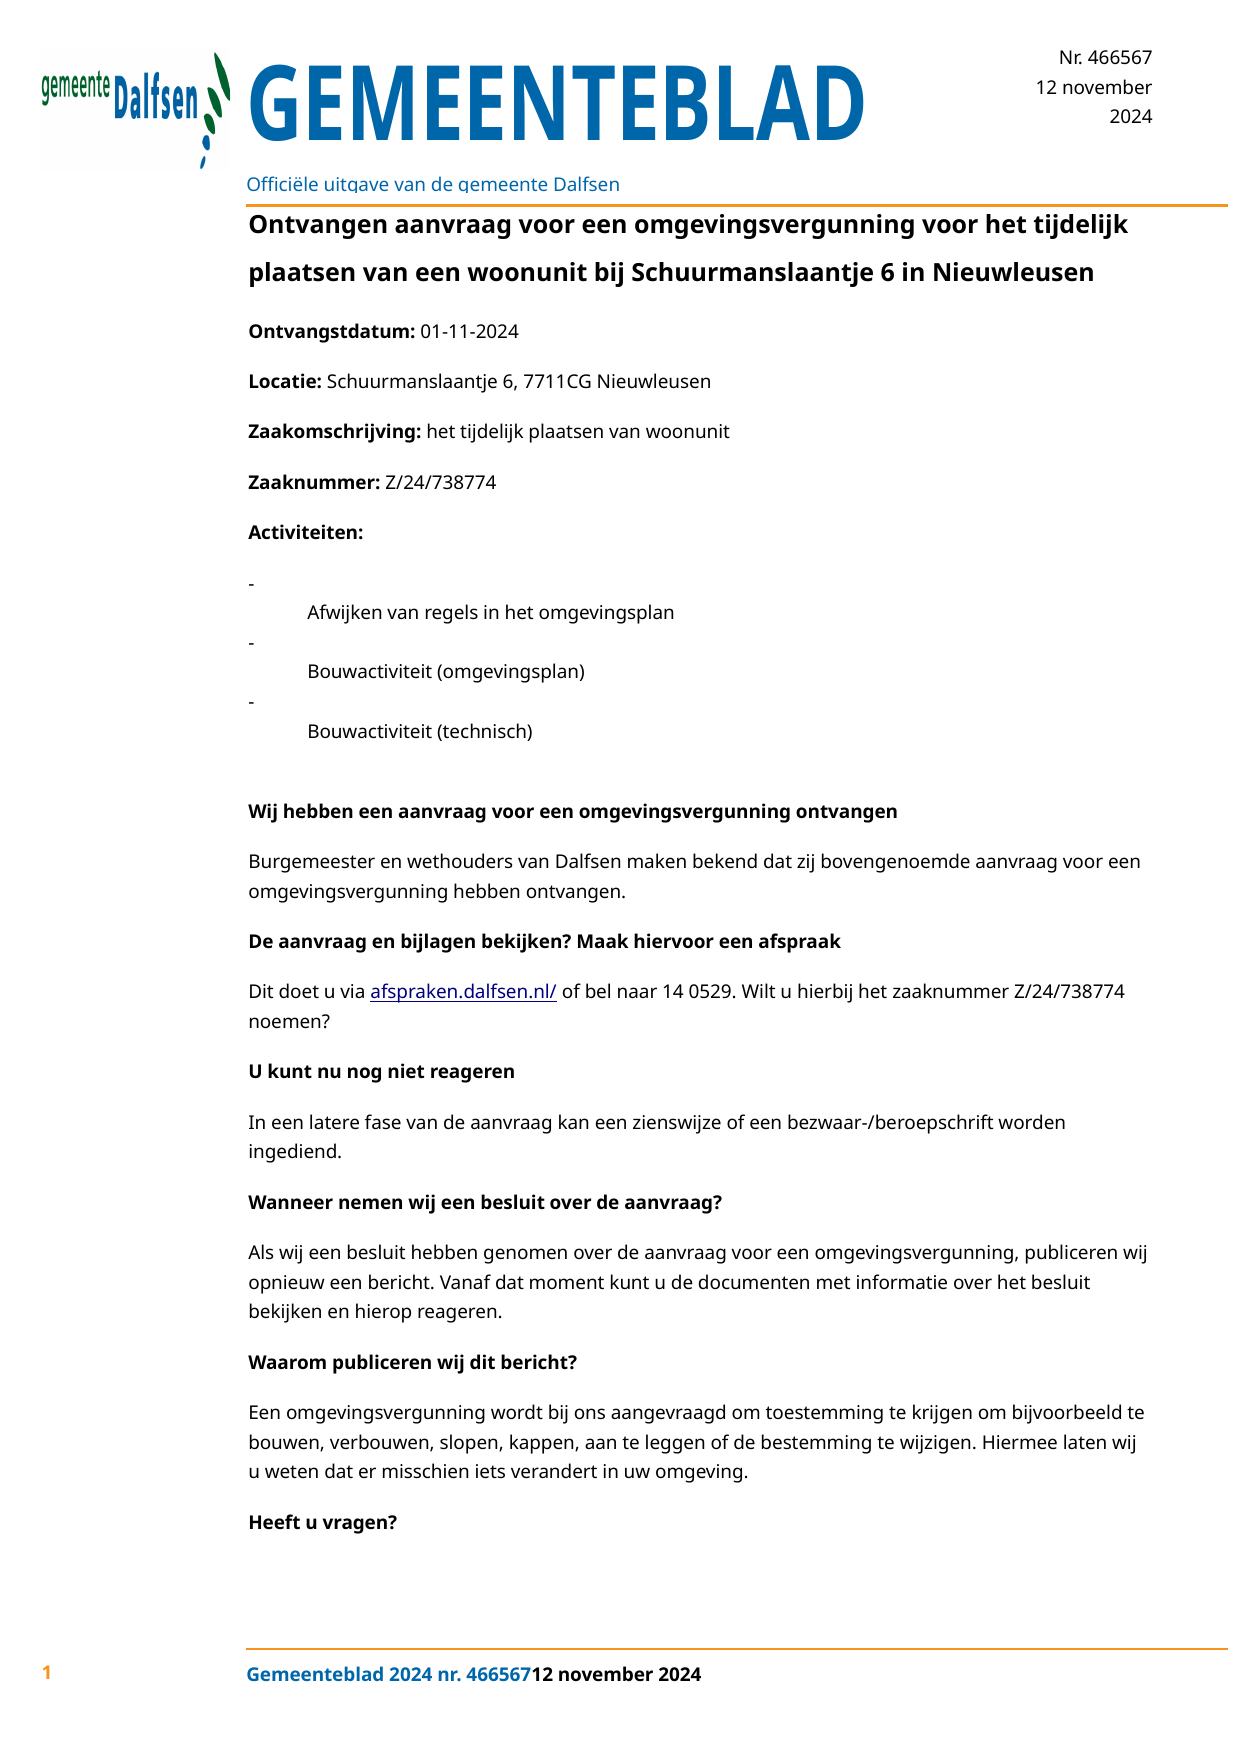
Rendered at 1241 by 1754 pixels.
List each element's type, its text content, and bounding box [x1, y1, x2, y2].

picture [41, 47, 231, 172]
list Bouwactiviteit (technisch) [248, 718, 1152, 744]
text Dit doet u via afspraken.dalfsen.nl/ of bel naar 14 0529. Wilt u hierbij het zaaknummer Z/24/738774 noemen? [248, 979, 1152, 1034]
text Heeft u vragen? [248, 1509, 1152, 1535]
text Wanneer nemen wij een besluit over de aanvraag? [248, 1189, 1152, 1215]
text Als wij een besluit hebben genomen over de aanvraag voor een omgevingsvergunning, publiceren wij opnieuw een bericht. Vanaf dat moment kunt u de documenten met informatie over het besluit bekijken en hierop reageren. [248, 1239, 1152, 1324]
list Afwijken van regels in het omgevingsplan [248, 599, 1152, 625]
text Activiteiten: [248, 519, 1152, 545]
list Bouwactiviteit (omgevingsplan) [248, 659, 1152, 684]
text Zaaknummer: Z/24/738774 [248, 469, 1152, 495]
text In een latere fase van de aanvraag kan een zienswijze of een bezwaar-/beroepschrift worden ingediend. [248, 1109, 1152, 1164]
text De aanvraag en bijlagen bekijken? Maak hiervoor een afspraak [248, 928, 1152, 954]
text Burgemeester en wethouders van Dalfsen maken bekend dat zij bovengenoemde aanvraag voor een omgevingsvergunning hebben ontvangen. [248, 848, 1152, 904]
text Ontvangstdatum: 01-11-2024 [248, 318, 1152, 344]
text Een omgevingsvergunning wordt bij ons aangevraagd om toestemming te krijgen om bijvoorbeeld te bouwen, verbouwen, slopen, kappen, aan te leggen of de bestemming te wijzigen. Hiermee laten wij u weten dat er misschien iets verandert in uw omgeving. [248, 1399, 1152, 1484]
text Waarom publiceren wij dit bericht? [248, 1349, 1152, 1375]
text U kunt nu nog niet reageren [248, 1059, 1152, 1084]
text Wij hebben een aanvraag voor een omgevingsvergunning ontvangen [248, 798, 1152, 824]
text Ontvangen aanvraag voor een omgevingsvergunning voor het tijdelijk plaatsen van een woonunit bij Schuurmanslaantje 6 in Nieuwleusen [248, 207, 1152, 288]
text Zaakomschrijving: het tijdelijk plaatsen van woonunit [248, 419, 1152, 444]
text Locatie: Schuurmanslaantje 6, 7711CG Nieuwleusen [248, 368, 1152, 394]
